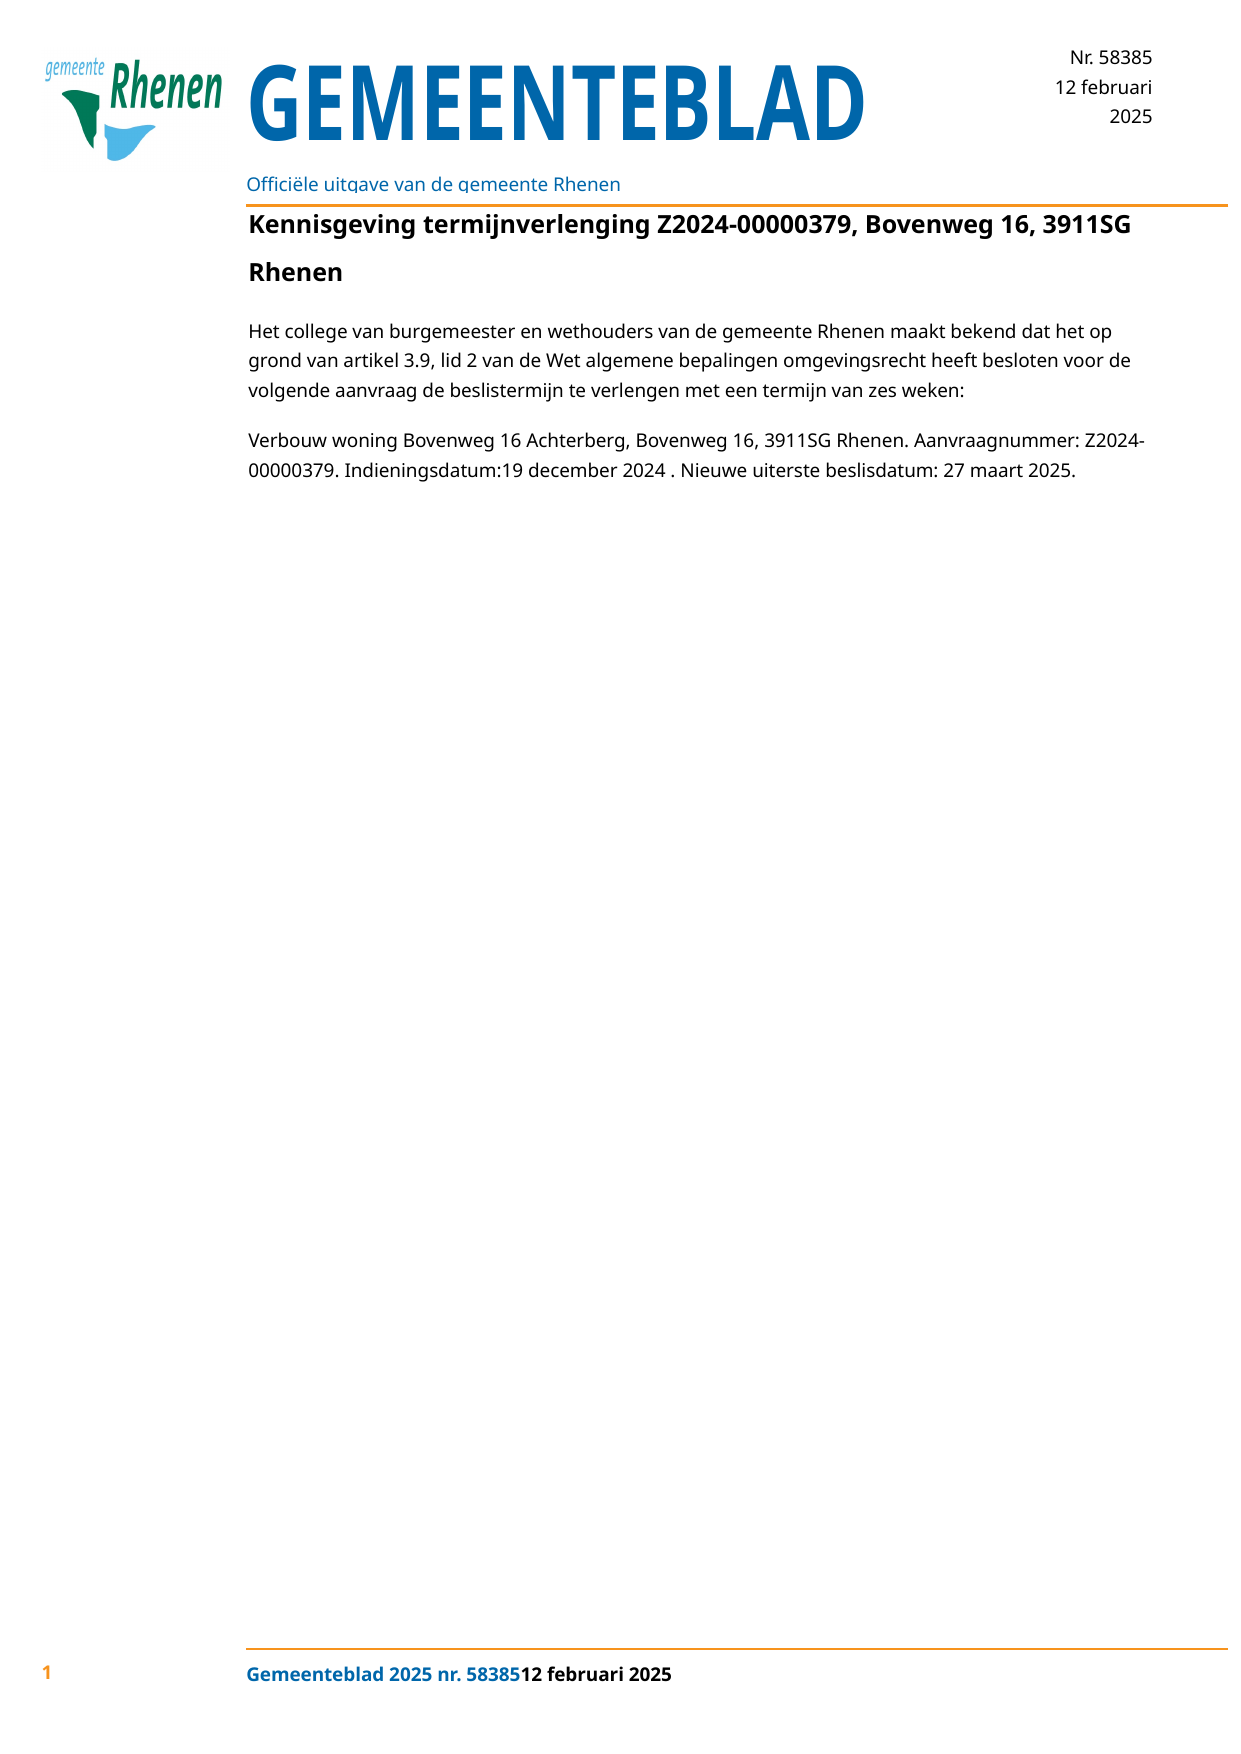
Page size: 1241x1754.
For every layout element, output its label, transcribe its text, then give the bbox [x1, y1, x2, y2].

picture [41, 47, 231, 172]
text Verbouw woning Bovenweg 16 Achterberg, Bovenweg 16, 3911SG Rhenen. Aanvraagnummer: Z2024-00000379. Indieningsdatum:19 december 2024 . Nieuwe uiterste beslisdatum: 27 maart 2025. [248, 427, 1152, 483]
text Het college van burgemeester en wethouders van de gemeente Rhenen maakt bekend dat het op grond van artikel 3.9, lid 2 van de Wet algemene bepalingen omgevingsrecht heeft besloten voor de volgende aanvraag de beslistermijn te verlengen met een termijn van zes weken: [248, 318, 1152, 403]
text Kennisgeving termijnverlenging Z2024-00000379, Bovenweg 16, 3911SG Rhenen [248, 207, 1152, 288]
